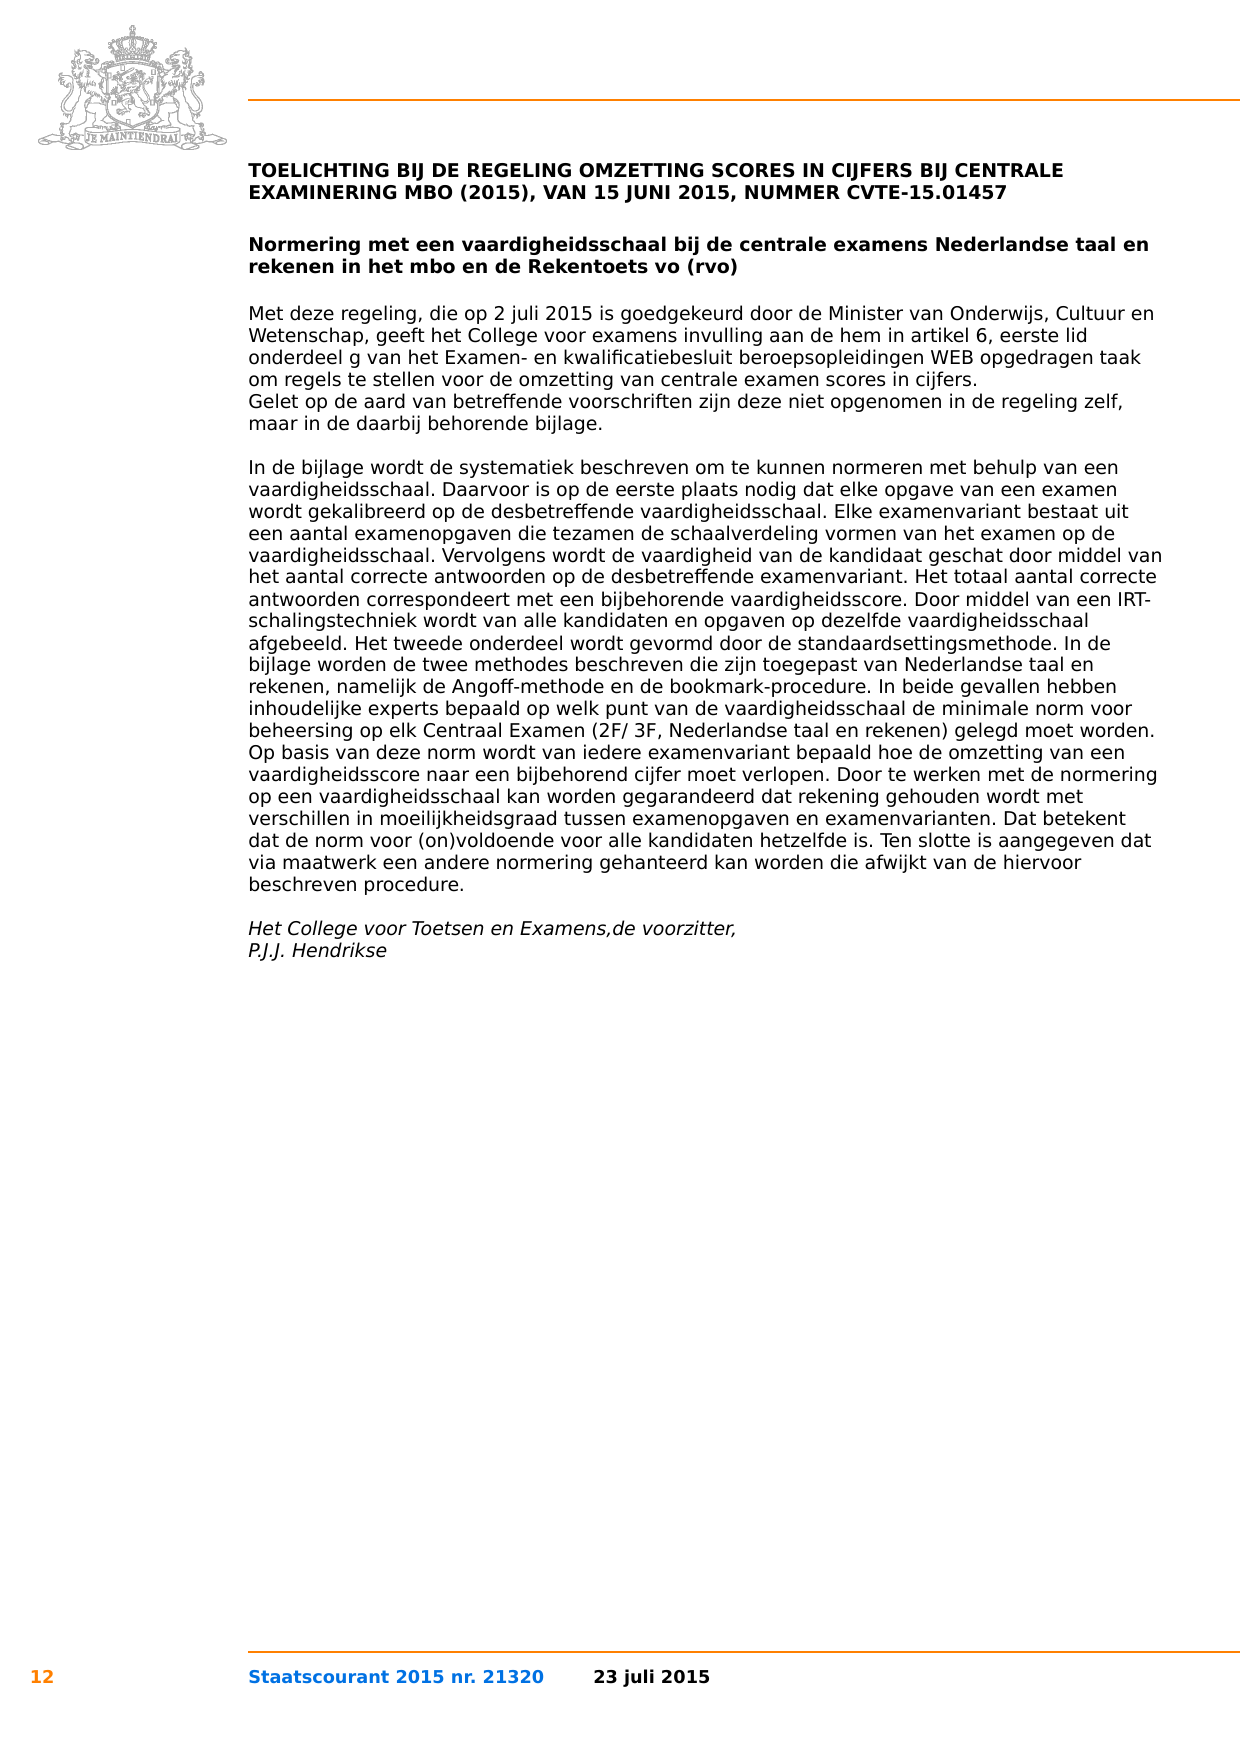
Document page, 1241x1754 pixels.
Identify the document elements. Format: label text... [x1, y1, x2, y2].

subtitle Normering met een vaardigheidsschaal bij de centrale examens Nederlandse taal en rekenen in het mbo en de Rekentoets vo (rvo) [248, 234, 1163, 278]
subtitle TOELICHTING BIJ DE REGELING OMZETTING SCORES IN CIJFERS BIJ CENTRALE EXAMINERING MBO (2015), VAN 15 JUNI 2015, NUMMER CVTE-15.01457 [248, 160, 1163, 204]
text Gelet op de aard van betreffende voorschriften zijn deze niet opgenomen in de regeling zelf, maar in de daarbij behorende bijlage. [248, 391, 1163, 435]
text In de bijlage wordt de systematiek beschreven om te kunnen normeren met behulp van een vaardigheidsschaal. Daarvoor is op de eerste plaats nodig dat elke opgave van een examen wordt gekalibreerd op de desbetreffende vaardigheidsschaal. Elke examenvariant bestaat uit een aantal examenopgaven die tezamen de schaalverdeling vormen van het examen op de vaardigheidsschaal. Vervolgens wordt de vaardigheid van de kandidaat geschat door middel van het aantal correcte antwoorden op de desbetreffende examenvariant. Het totaal aantal correcte antwoorden correspondeert met een bijbehorende vaardigheidsscore. Door middel van een IRT-schalingstechniek wordt van alle kandidaten en opgaven op dezelfde vaardigheidsschaal afgebeeld. Het tweede onderdeel wordt gevormd door de standaardsettingsmethode. In de bijlage worden de twee methodes beschreven die zijn toegepast van Nederlandse taal en rekenen, namelijk de Angoff-methode en de bookmark-procedure. In beide gevallen hebben inhoudelijke experts bepaald op welk punt van de vaardigheidsschaal de minimale norm voor beheersing op elk Centraal Examen (2F/ 3F, Nederlandse taal en rekenen) gelegd moet worden. Op basis van deze norm wordt van iedere examenvariant bepaald hoe de omzetting van een vaardigheidsscore naar een bijbehorend cijfer moet verlopen. Door te werken met de normering op een vaardigheidsschaal kan worden gegarandeerd dat rekening gehouden wordt met verschillen in moeilijkheidsgraad tussen examenopgaven en examenvarianten. Dat betekent dat de norm voor (on)voldoende voor alle kandidaten hetzelfde is. Ten slotte is aangegeven dat via maatwerk een andere normering gehanteerd kan worden die afwijkt van de hiervoor beschreven procedure. [248, 457, 1163, 896]
text Met deze regeling, die op 2 juli 2015 is goedgekeurd door de Minister van Onderwijs, Cultuur en Wetenschap, geeft het College voor examens invulling aan de hem in artikel 6, eerste lid onderdeel g van het Examen- en kwalificatiebesluit beroepsopleidingen WEB opgedragen taak om regels te stellen voor de omzetting van centrale examen scores in cijfers. [248, 303, 1163, 391]
text Het College voor Toetsen en Examens,de voorzitter, P.J.J. Hendrikse [248, 918, 1163, 962]
picture [38, 25, 227, 150]
